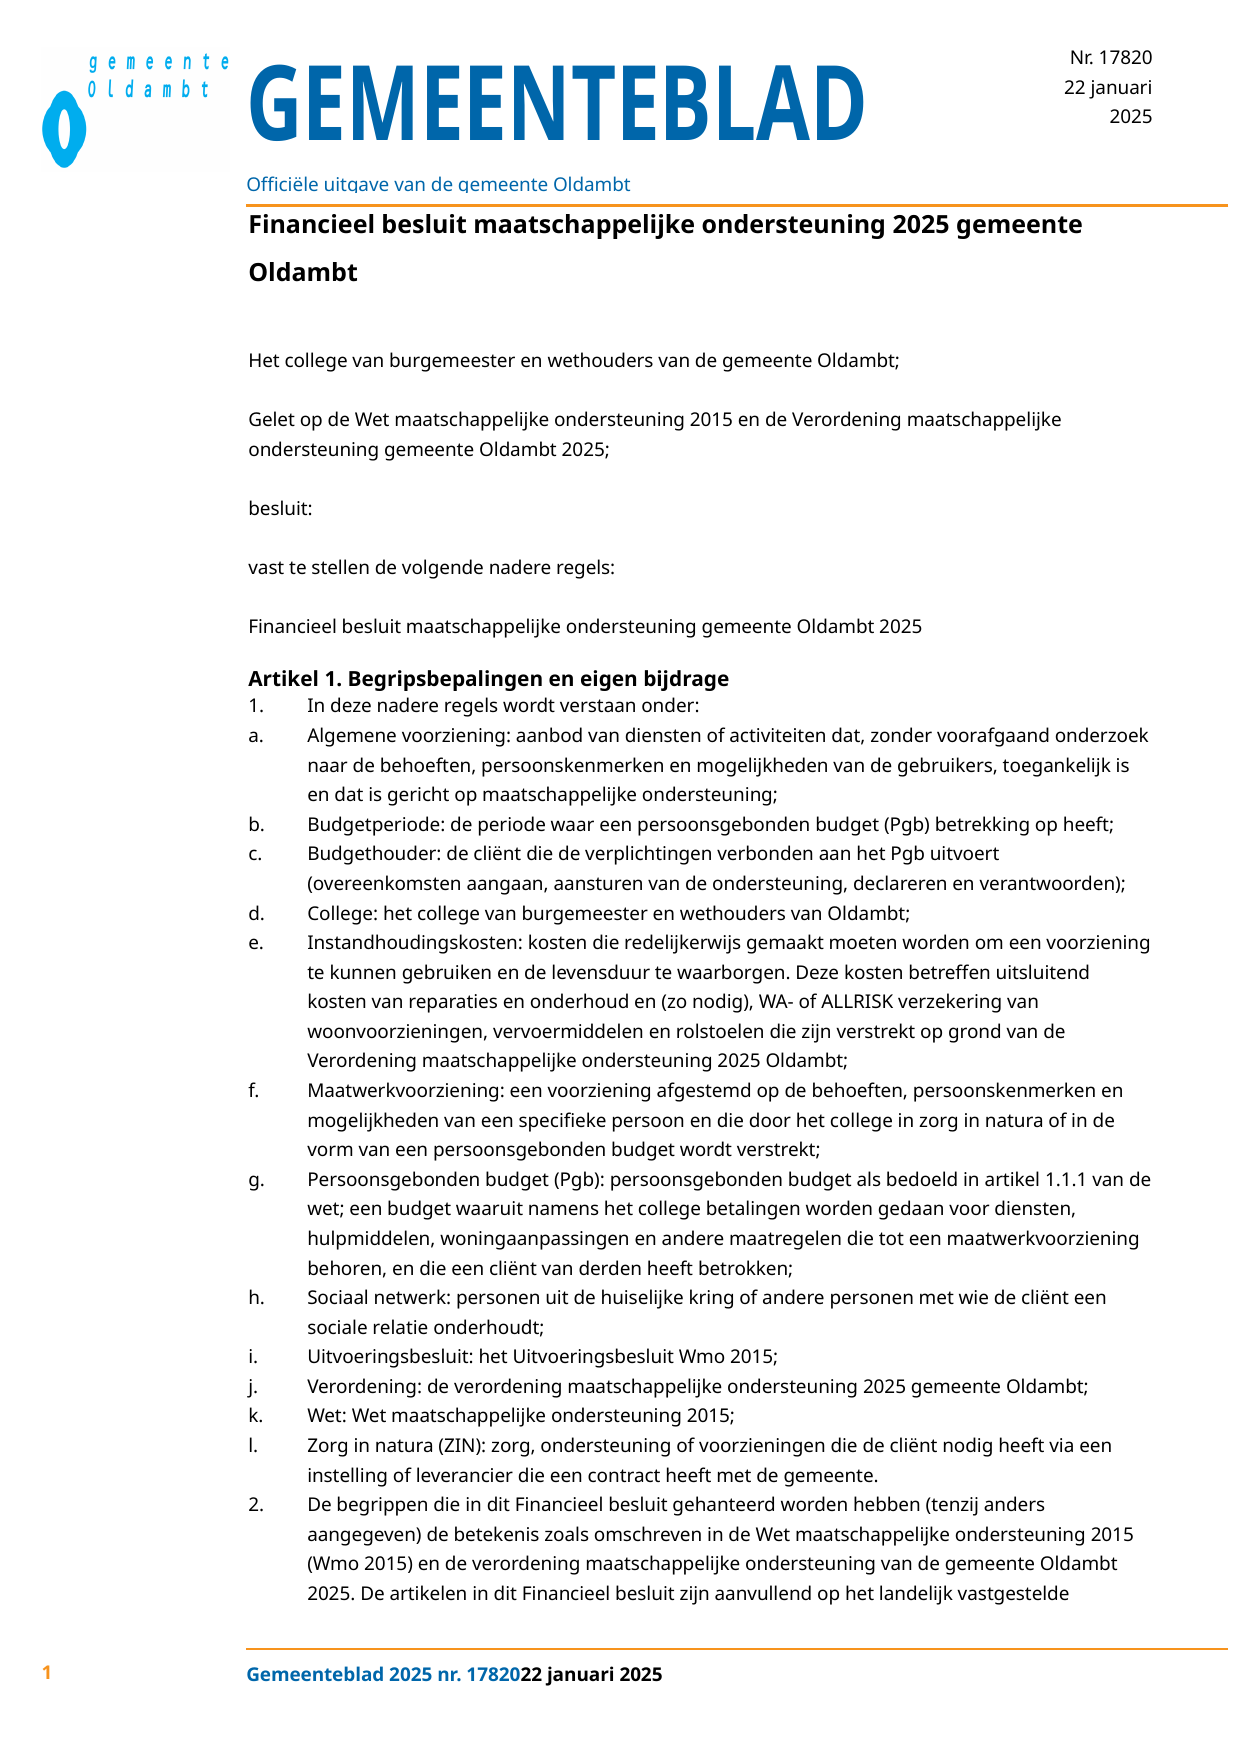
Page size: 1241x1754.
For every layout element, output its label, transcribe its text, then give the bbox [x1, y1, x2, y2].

text Financieel besluit maatschappelijke ondersteuning 2025 gemeente Oldambt [248, 207, 1152, 288]
text besluit: [248, 495, 1152, 521]
text Het college van burgemeester en wethouders van de gemeente Oldambt; [248, 347, 1152, 373]
text Financieel besluit maatschappelijke ondersteuning gemeente Oldambt 2025 [248, 614, 1152, 639]
list Instandhoudingskosten: kosten die redelijkerwijs gemaakt moeten worden om een voorziening te kunnen gebruiken en de levensduur te waarborgen. Deze kosten betreffen uitsluitend kosten van reparaties en onderhoud en (zo nodig), WA- of ALLRISK verzekering van woonvoorzieningen, vervoermiddelen en rolstoelen die zijn verstrekt op grond van de Verordening maatschappelijke ondersteuning 2025 Oldambt; [248, 929, 1152, 1073]
text Artikel 1. Begripsbepalingen en eigen bijdrage [248, 664, 1152, 693]
list In deze nadere regels wordt verstaan onder: [248, 693, 1152, 718]
list Sociaal netwerk: personen uit de huiselijke kring of andere personen met wie de cliënt een sociale relatie onderhoudt; [248, 1284, 1152, 1339]
list Maatwerkvoorziening: een voorziening afgestemd op de behoeften, persoonskenmerken en mogelijkheden van een specifieke persoon en die door het college in zorg in natura of in de vorm van een persoonsgebonden budget wordt verstrekt; [248, 1077, 1152, 1162]
list Persoonsgebonden budget (Pgb): persoonsgebonden budget als bedoeld in artikel 1.1.1 van de wet; een budget waaruit namens het college betalingen worden gedaan voor diensten, hulpmiddelen, woningaanpassingen en andere maatregelen die tot een maatwerkvoorziening behoren, en die een cliënt van derden heeft betrokken; [248, 1166, 1152, 1280]
list Budgethouder: de cliënt die de verplichtingen verbonden aan het Pgb uitvoert (overeenkomsten aangaan, aansturen van de ondersteuning, declareren en verantwoorden); [248, 841, 1152, 896]
list Uitvoeringsbesluit: het Uitvoeringsbesluit Wmo 2015; [248, 1343, 1152, 1369]
list De begrippen die in dit Financieel besluit gehanteerd worden hebben (tenzij anders aangegeven) de betekenis zoals omschreven in de Wet maatschappelijke ondersteuning 2015 (Wmo 2015) en de verordening maatschappelijke ondersteuning van de gemeente Oldambt 2025. De artikelen in dit Financieel besluit zijn aanvullend op het landelijk vastgestelde [248, 1491, 1152, 1606]
text vast te stellen de volgende nadere regels: [248, 554, 1152, 580]
list Wet: Wet maatschappelijke ondersteuning 2015; [248, 1403, 1152, 1428]
list Zorg in natura (ZIN): zorg, ondersteuning of voorzieningen die de cliënt nodig heeft via een instelling of leverancier die een contract heeft met de gemeente. [248, 1432, 1152, 1487]
text Gelet op de Wet maatschappelijke ondersteuning 2015 en de Verordening maatschappelijke ondersteuning gemeente Oldambt 2025; [248, 407, 1152, 462]
picture [41, 47, 231, 172]
list Algemene voorziening: aanbod van diensten of activiteiten dat, zonder voorafgaand onderzoek naar de behoeften, persoonskenmerken en mogelijkheden van de gebruikers, toegankelijk is en dat is gericht op maatschappelijke ondersteuning; [248, 722, 1152, 807]
list Verordening: de verordening maatschappelijke ondersteuning 2025 gemeente Oldambt; [248, 1373, 1152, 1399]
list Budgetperiode: de periode waar een persoonsgebonden budget (Pgb) betrekking op heeft; [248, 811, 1152, 837]
list College: het college van burgemeester en wethouders van Oldambt; [248, 900, 1152, 925]
